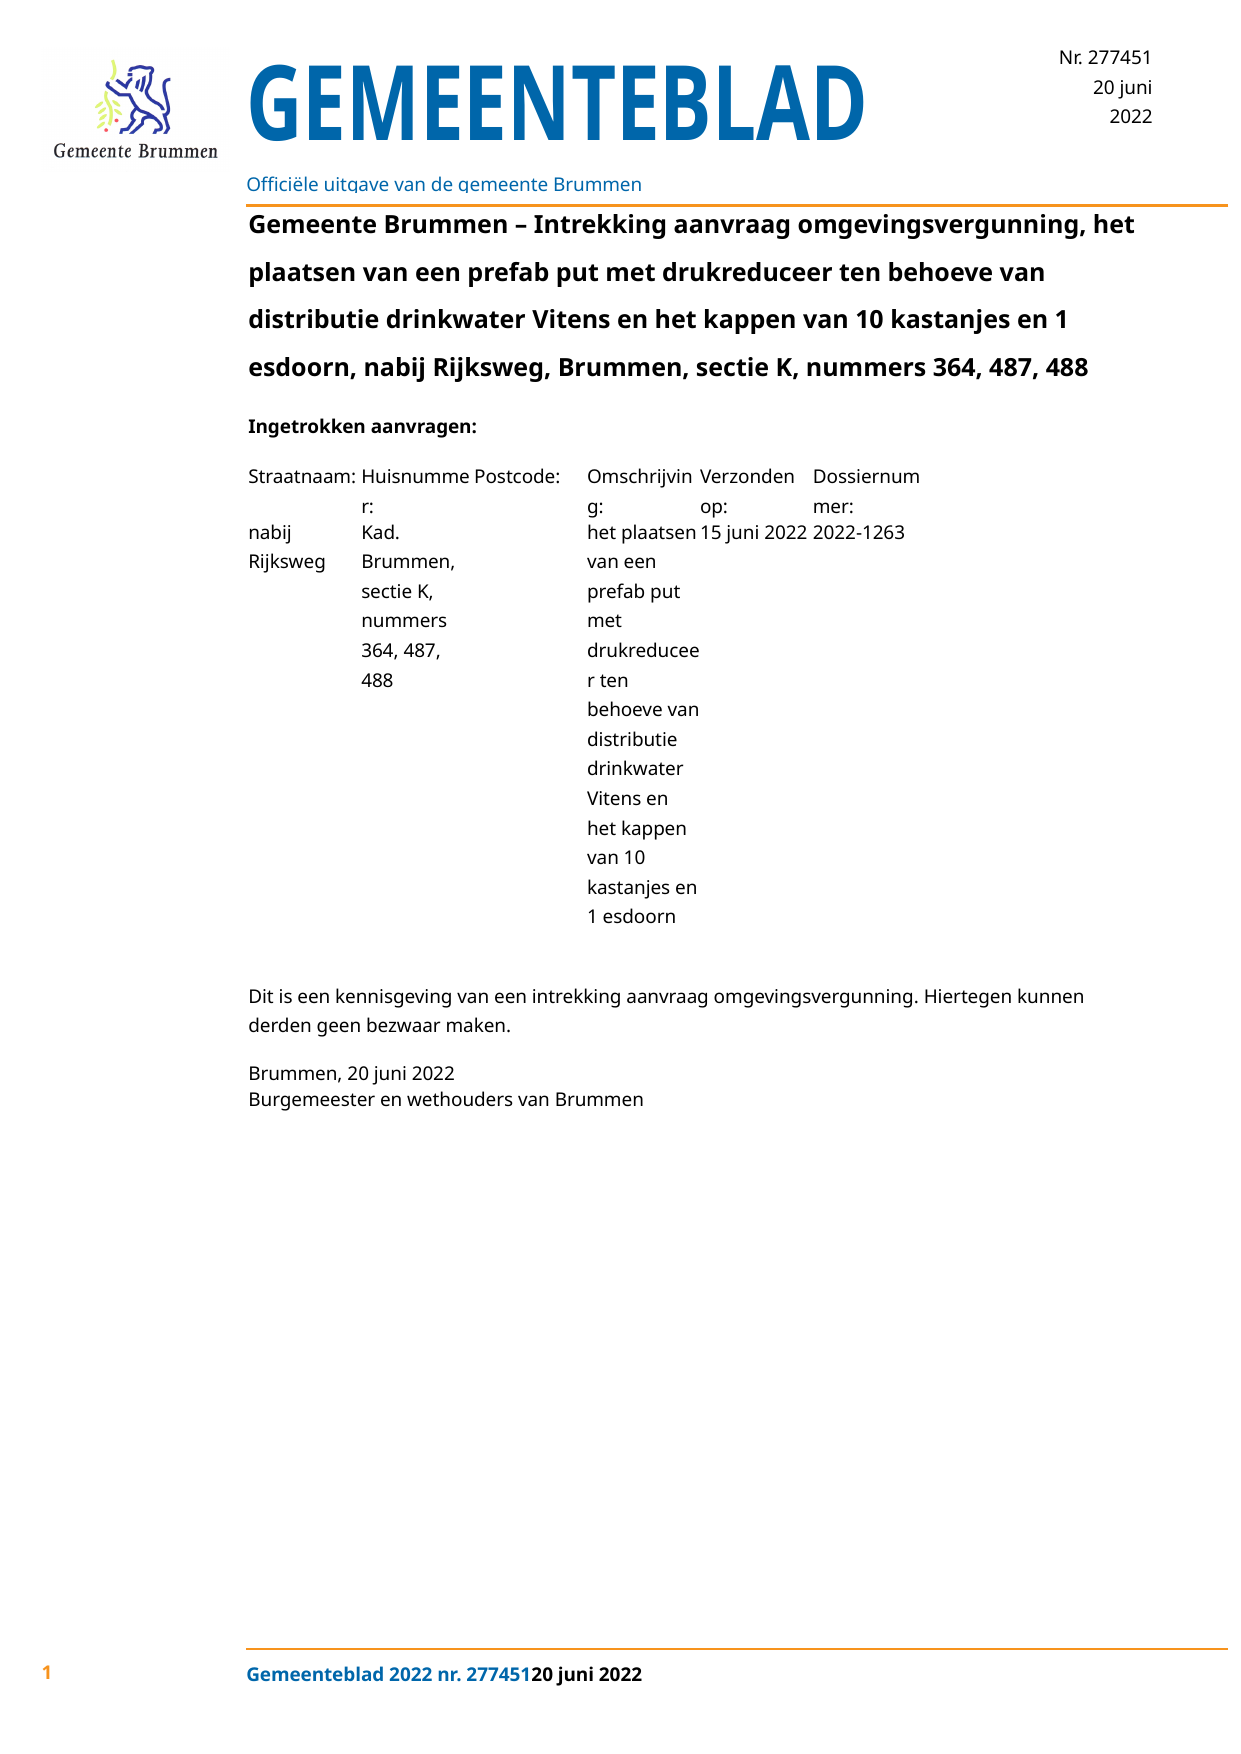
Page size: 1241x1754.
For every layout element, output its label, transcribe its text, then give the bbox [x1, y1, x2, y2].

text Ingetrokken aanvragen: [248, 413, 1152, 439]
text Brummen, 20 juni 2022 [248, 1060, 1152, 1086]
table_header Huisnummer: [361, 464, 474, 519]
table_cell 15 juni 2022 [700, 519, 813, 929]
table_cell nabij Rijksweg [248, 519, 361, 929]
table_header Dossiernummer: [813, 464, 926, 519]
picture [41, 47, 231, 172]
table_header Straatnaam: [248, 464, 361, 519]
table_header Postcode: [474, 464, 587, 519]
table_header Verzonden op: [700, 464, 813, 519]
table_cell [926, 519, 1038, 929]
table_cell het plaatsen van een prefab put met drukreduceer ten behoeve van distributie drinkwater Vitens en het kappen van 10 kastanjes en 1 esdoorn [587, 519, 700, 929]
table_cell Kad. Brummen, sectie K, nummers 364, 487, 488 [361, 519, 474, 929]
text Gemeente Brummen – Intrekking aanvraag omgevingsvergunning, het plaatsen van een prefab put met drukreduceer ten behoeve van distributie drinkwater Vitens en het kappen van 10 kastanjes en 1 esdoorn, nabij Rijksweg, Brummen, sectie K, nummers 364, 487, 488 [248, 207, 1152, 384]
table_cell 2022-1263 [813, 519, 926, 929]
table_header [1039, 464, 1152, 519]
text Burgemeester en wethouders van Brummen [248, 1086, 1152, 1112]
text Dit is een kennisgeving van een intrekking aanvraag omgevingsvergunning. Hiertegen kunnen derden geen bezwaar maken. [248, 983, 1152, 1038]
table_header Omschrijving: [587, 464, 700, 519]
table_header [926, 464, 1038, 519]
table_cell [1039, 519, 1152, 929]
table_cell [474, 519, 587, 929]
